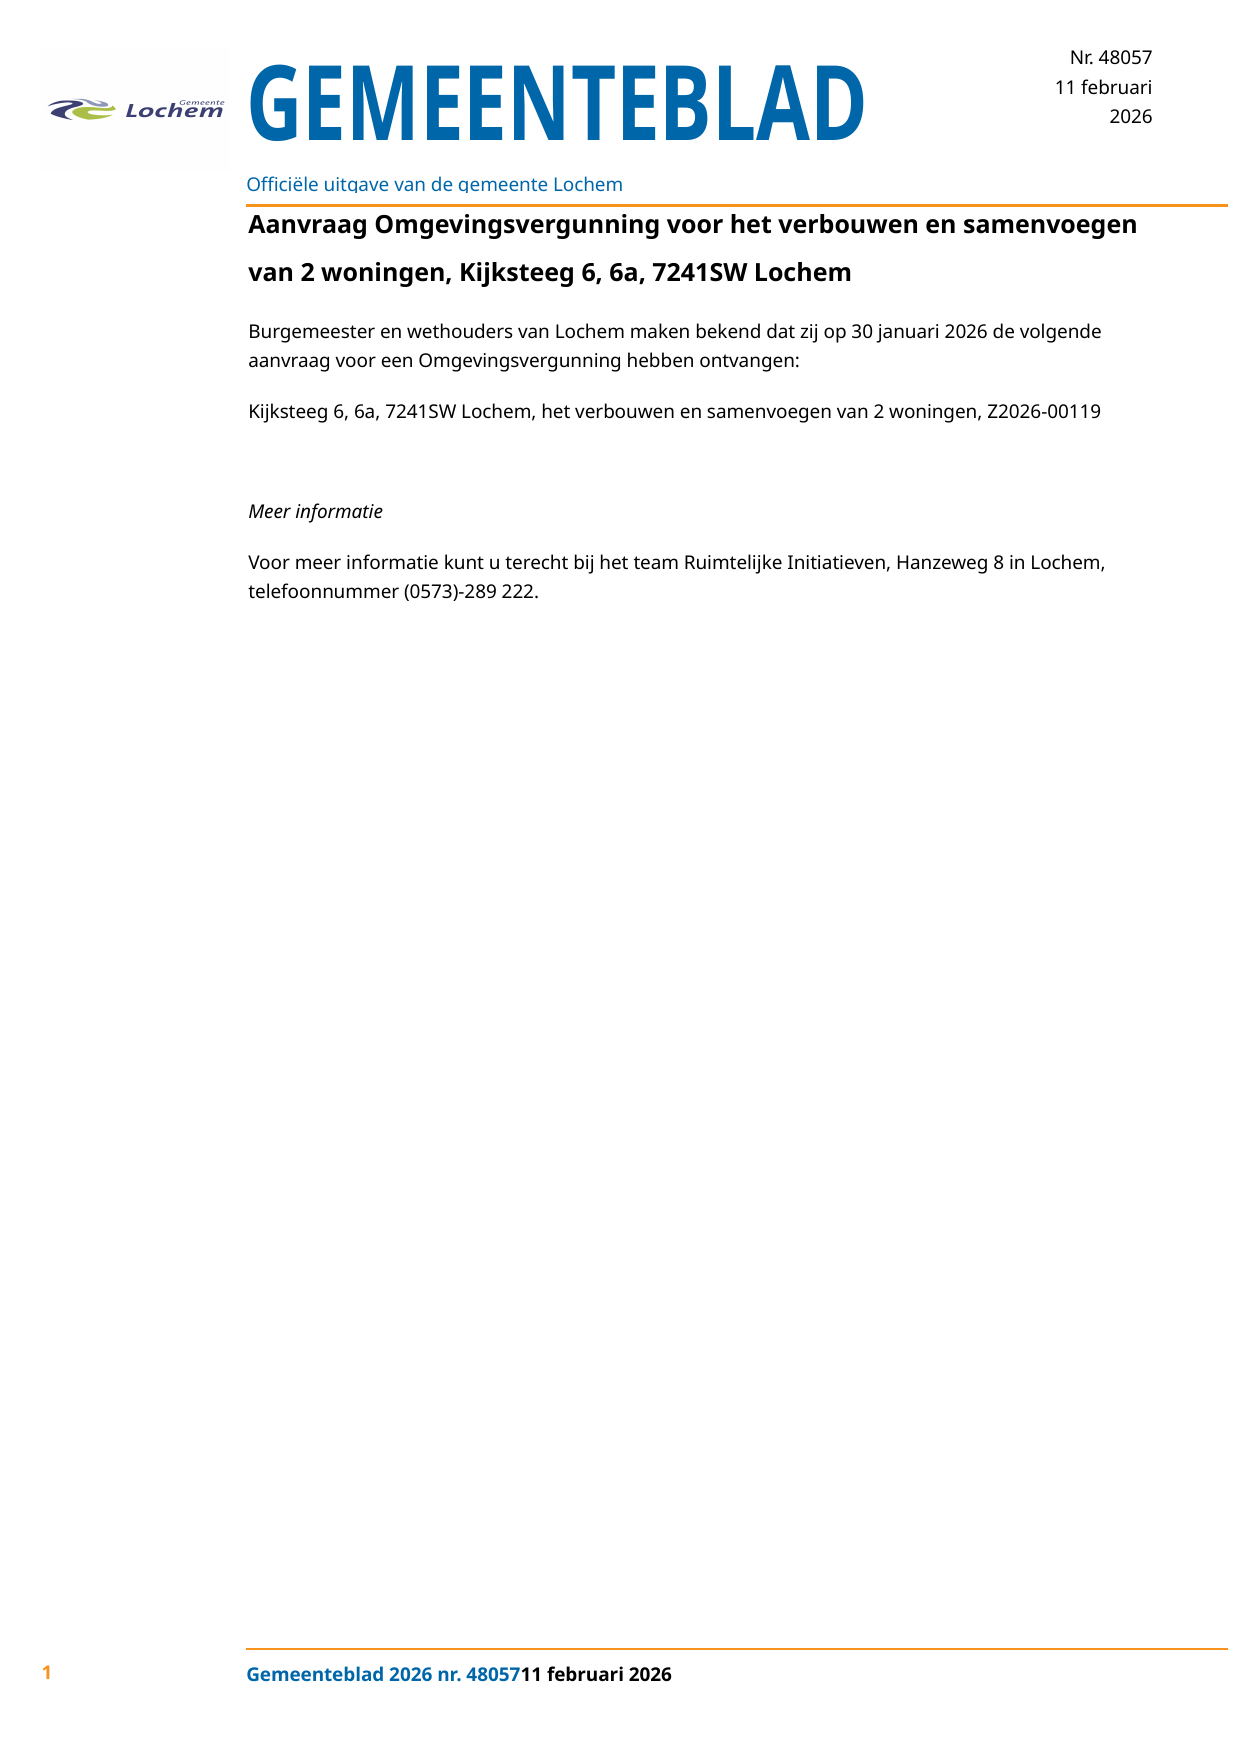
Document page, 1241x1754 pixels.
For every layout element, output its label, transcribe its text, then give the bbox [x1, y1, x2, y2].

picture [41, 47, 231, 172]
text Burgemeester en wethouders van Lochem maken bekend dat zij op 30 januari 2026 de volgende aanvraag voor een Omgevingsvergunning hebben ontvangen: [248, 318, 1152, 373]
text Aanvraag Omgevingsvergunning voor het verbouwen en samenvoegen van 2 woningen, Kijksteeg 6, 6a, 7241SW Lochem [248, 207, 1152, 288]
text Kijksteeg 6, 6a, 7241SW Lochem, het verbouwen en samenvoegen van 2 woningen, Z2026-00119 [248, 398, 1152, 424]
text Voor meer informatie kunt u terecht bij het team Ruimtelijke Initiatieven, Hanzeweg 8 in Lochem, telefoonnummer (0573)-289 222. [248, 549, 1152, 604]
text Meer informatie [248, 499, 1152, 524]
